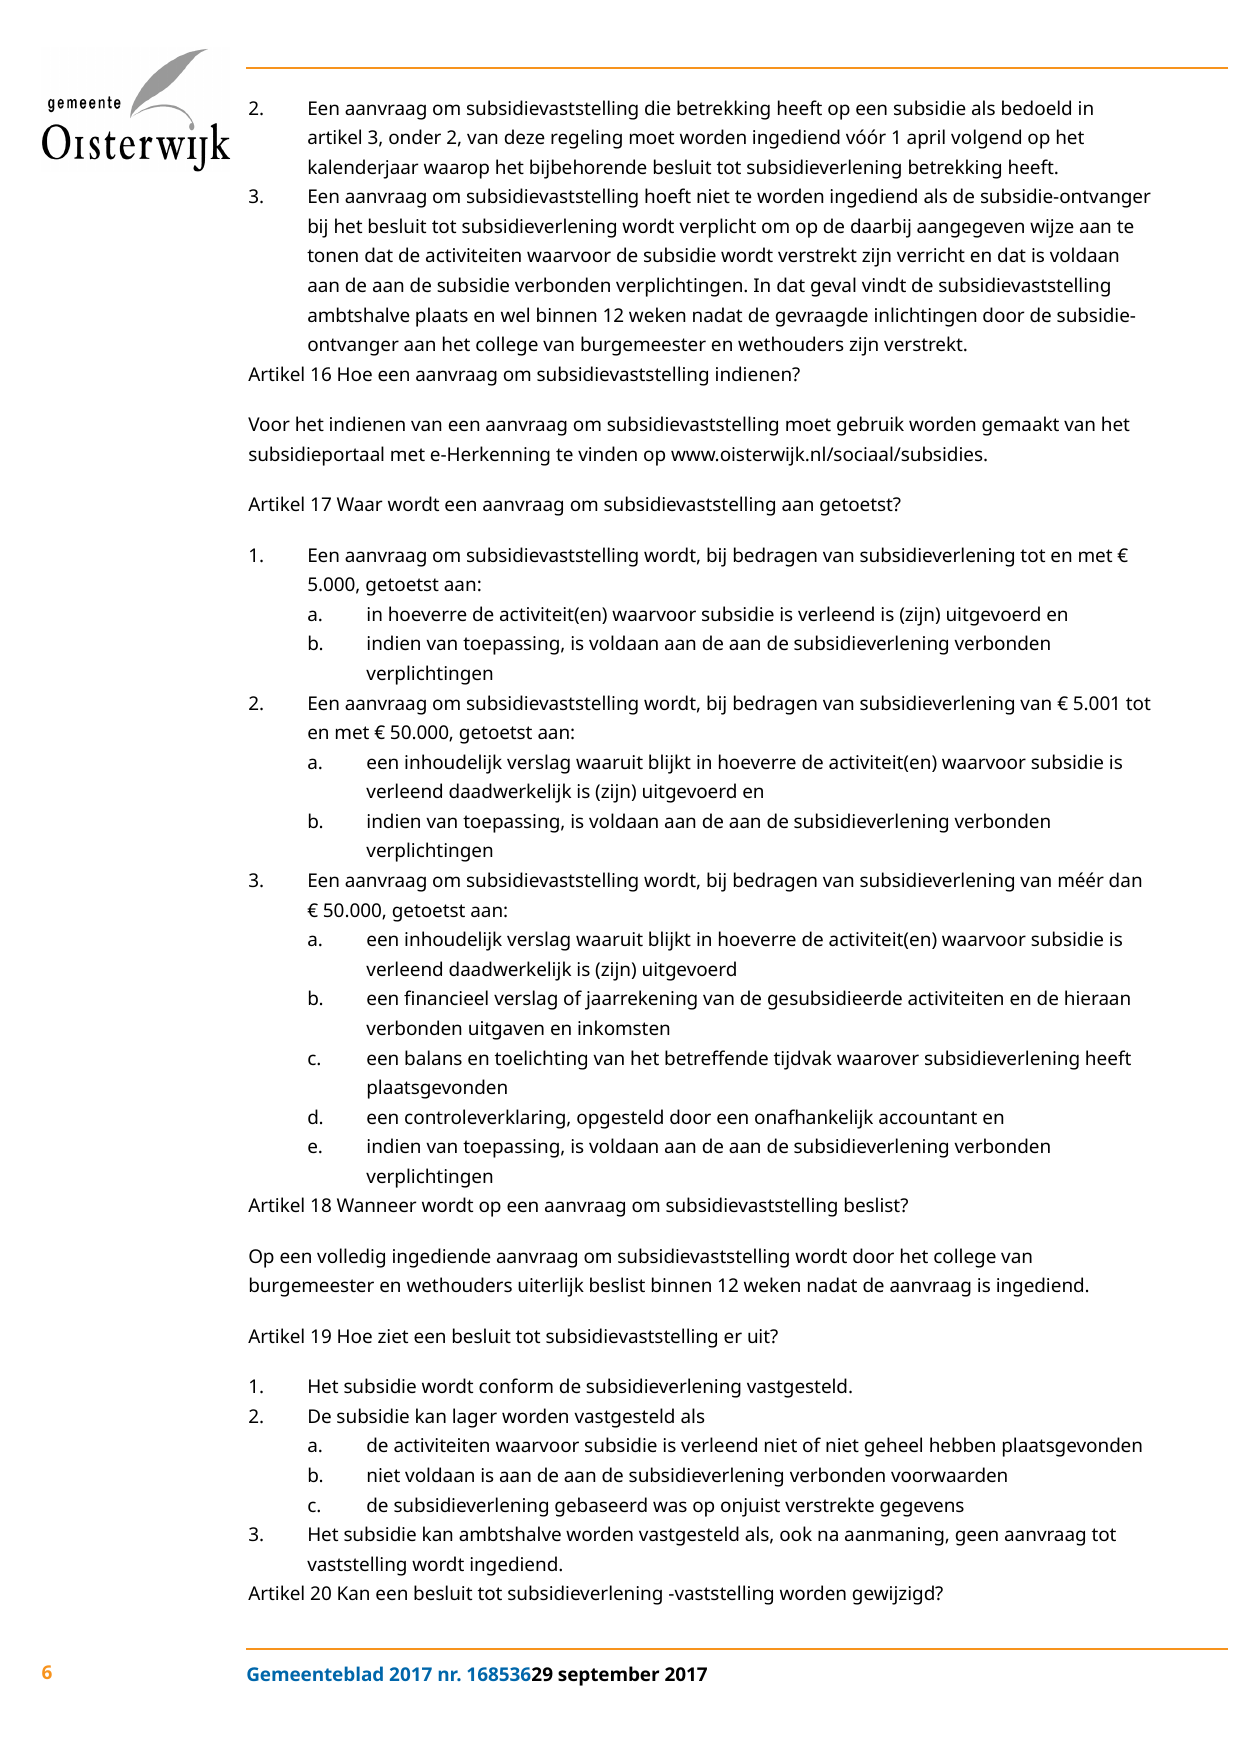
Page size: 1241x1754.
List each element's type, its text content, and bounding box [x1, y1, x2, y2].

picture [41, 47, 231, 172]
text Artikel 17 Waar wordt een aanvraag om subsidievaststelling aan getoetst? [248, 491, 1152, 517]
text Artikel 19 Hoe ziet een besluit tot subsidievaststelling er uit? [248, 1323, 1152, 1349]
list indien van toepassing, is voldaan aan de aan de subsidieverlening verbonden verplichtingen [307, 808, 1152, 863]
list Een aanvraag om subsidievaststelling die betrekking heeft op een subsidie als bedoeld in artikel 3, onder 2, van deze regeling moet worden ingediend vóór 1 april volgend op het kalenderjaar waarop het bijbehorende besluit tot subsidieverlening betrekking heeft. [248, 95, 1152, 180]
text Artikel 20 Kan een besluit tot subsidieverlening -vaststelling worden gewijzigd? [248, 1581, 1152, 1606]
list Het subsidie kan ambtshalve worden vastgesteld als, ook na aanmaning, geen aanvraag tot vaststelling wordt ingediend. [248, 1521, 1152, 1577]
text Op een volledig ingediende aanvraag om subsidievaststelling wordt door het college van burgemeester en wethouders uiterlijk beslist binnen 12 weken nadat de aanvraag is ingediend. [248, 1243, 1152, 1298]
list een controleverklaring, opgesteld door een onafhankelijk accountant en [307, 1104, 1152, 1130]
list Een aanvraag om subsidievaststelling wordt, bij bedragen van subsidieverlening tot en met € 5.000, getoetst aan: [248, 542, 1152, 597]
list een inhoudelijk verslag waaruit blijkt in hoeverre de activiteit(en) waarvoor subsidie is verleend daadwerkelijk is (zijn) uitgevoerd [307, 926, 1152, 982]
list de activiteiten waarvoor subsidie is verleend niet of niet geheel hebben plaatsgevonden [307, 1433, 1152, 1458]
list de subsidieverlening gebaseerd was op onjuist verstrekte gegevens [307, 1492, 1152, 1518]
list Het subsidie wordt conform de subsidieverlening vastgesteld. [248, 1373, 1152, 1399]
list in hoeverre de activiteit(en) waarvoor subsidie is verleend is (zijn) uitgevoerd en [307, 601, 1152, 627]
list De subsidie kan lager worden vastgesteld als [248, 1403, 1152, 1429]
list Een aanvraag om subsidievaststelling wordt, bij bedragen van subsidieverlening van méér dan € 50.000, getoetst aan: [248, 867, 1152, 923]
list indien van toepassing, is voldaan aan de aan de subsidieverlening verbonden verplichtingen [307, 631, 1152, 686]
list niet voldaan is aan de aan de subsidieverlening verbonden voorwaarden [307, 1462, 1152, 1488]
list Een aanvraag om subsidievaststelling hoeft niet te worden ingediend als de subsidie-ontvanger bij het besluit tot subsidieverlening wordt verplicht om op de daarbij aangegeven wijze aan te tonen dat de activiteiten waarvoor de subsidie wordt verstrekt zijn verricht en dat is voldaan aan de aan de subsidie verbonden verplichtingen. In dat geval vindt de subsidievaststelling ambtshalve plaats en wel binnen 12 weken nadat de gevraagde inlichtingen door de subsidie-ontvanger aan het college van burgemeester en wethouders zijn verstrekt. [248, 183, 1152, 357]
list Een aanvraag om subsidievaststelling wordt, bij bedragen van subsidieverlening van € 5.001 tot en met € 50.000, getoetst aan: [248, 690, 1152, 745]
text Voor het indienen van een aanvraag om subsidievaststelling moet gebruik worden gemaakt van het subsidieportaal met e-Herkenning te vinden op www.oisterwijk.nl/sociaal/subsidies. [248, 411, 1152, 467]
text Artikel 18 Wanneer wordt op een aanvraag om subsidievaststelling beslist? [248, 1193, 1152, 1218]
list een financieel verslag of jaarrekening van de gesubsidieerde activiteiten en de hieraan verbonden uitgaven en inkomsten [307, 986, 1152, 1041]
text Artikel 16 Hoe een aanvraag om subsidievaststelling indienen? [248, 361, 1152, 387]
list een inhoudelijk verslag waaruit blijkt in hoeverre de activiteit(en) waarvoor subsidie is verleend daadwerkelijk is (zijn) uitgevoerd en [307, 749, 1152, 804]
list een balans en toelichting van het betreffende tijdvak waarover subsidieverlening heeft plaatsgevonden [307, 1045, 1152, 1100]
list indien van toepassing, is voldaan aan de aan de subsidieverlening verbonden verplichtingen [307, 1133, 1152, 1189]
